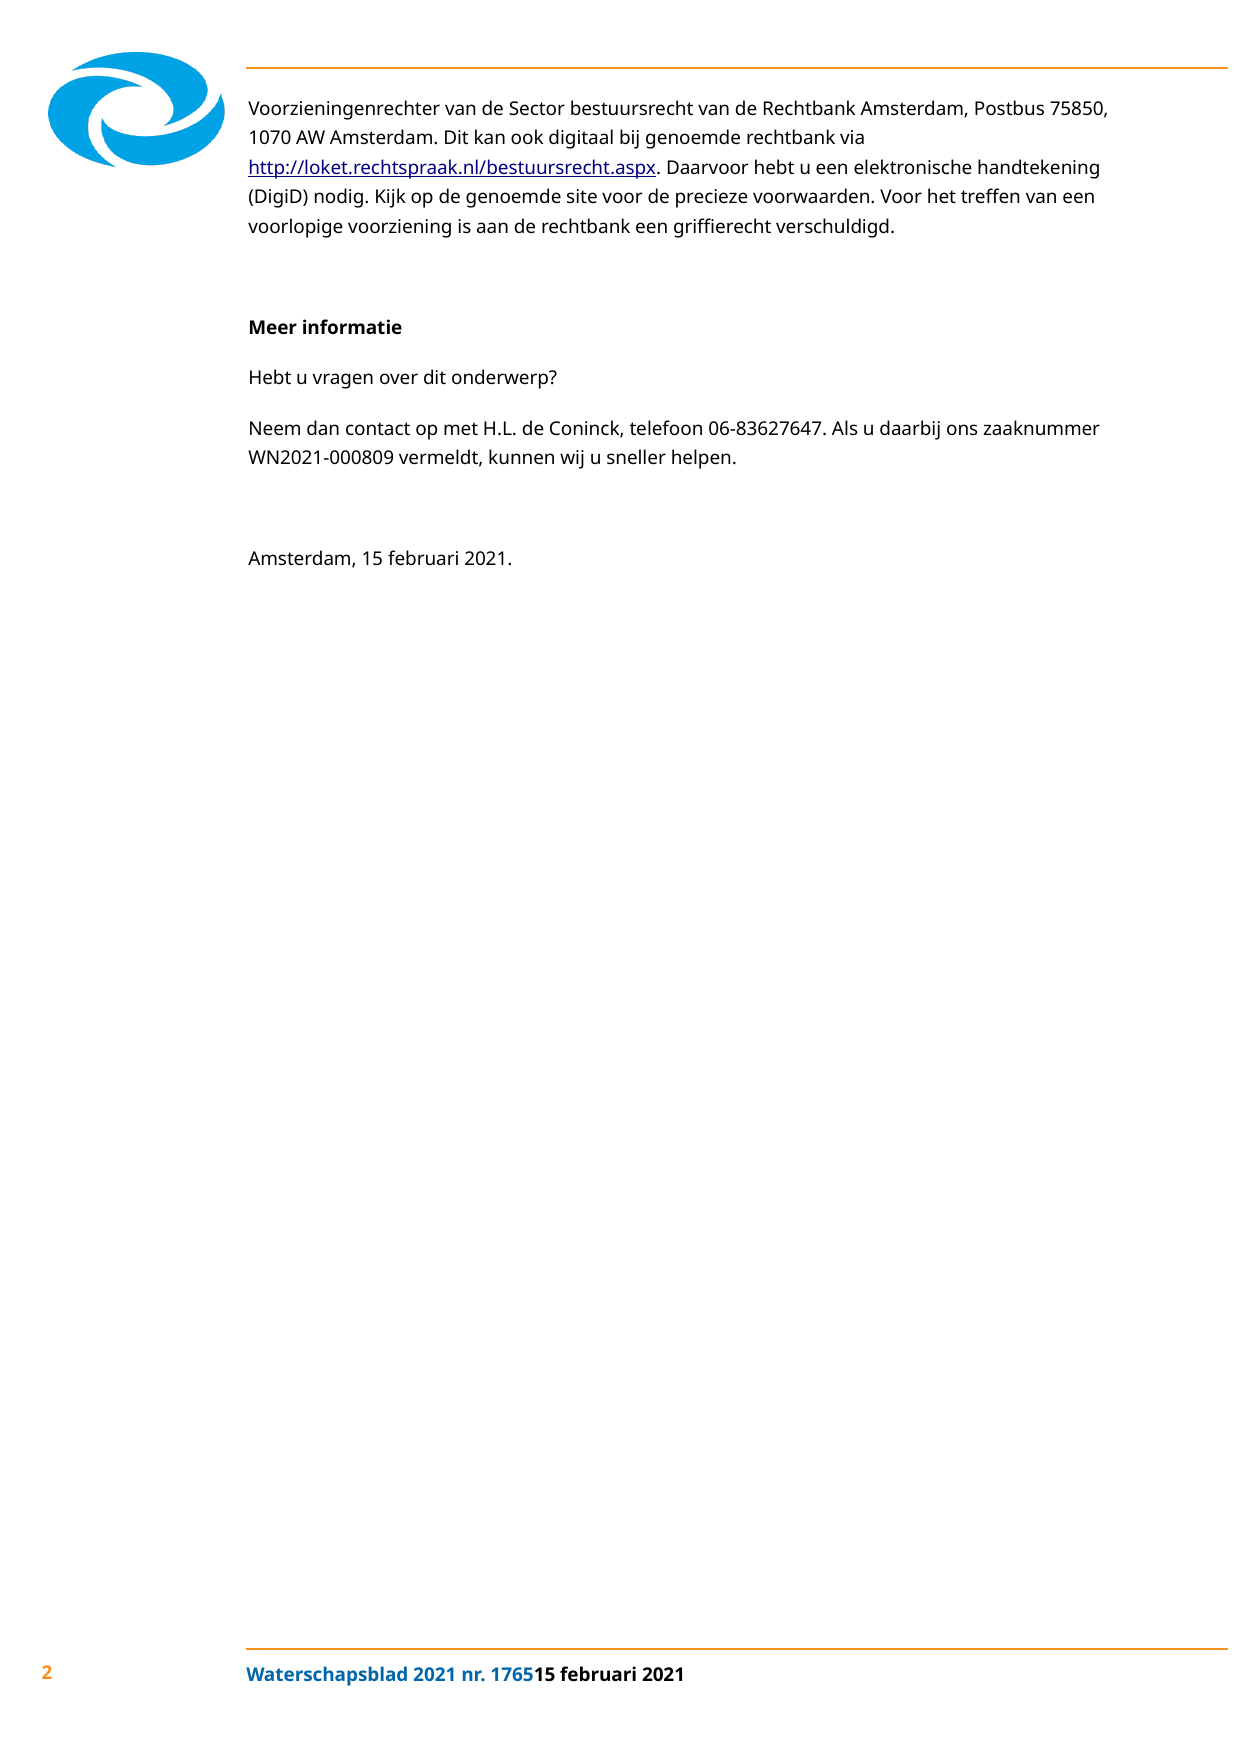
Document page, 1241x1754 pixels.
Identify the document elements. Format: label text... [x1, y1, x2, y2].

text Hebt u vragen over dit onderwerp? [248, 364, 1152, 390]
text Amsterdam, 15 februari 2021. [248, 545, 1152, 571]
text Neem dan contact op met H.L. de Coninck, telefoon 06-83627647. Als u daarbij ons zaaknummer WN2021-000809 vermeldt, kunnen wij u sneller helpen. [248, 415, 1152, 470]
text Meer informatie [248, 314, 1152, 340]
picture [41, 47, 231, 172]
text Voorzieningenrechter van de Sector bestuursrecht van de Rechtbank Amsterdam, Postbus 75850, 1070 AW Amsterdam. Dit kan ook digitaal bij genoemde rechtbank via http://loket.rechtspraak.nl/bestuursrecht.aspx. Daarvoor hebt u een elektronische handtekening (DigiD) nodig. Kijk op de genoemde site voor de precieze voorwaarden. Voor het treffen van een voorlopige voorziening is aan de rechtbank een griffierecht verschuldigd. [248, 95, 1152, 239]
